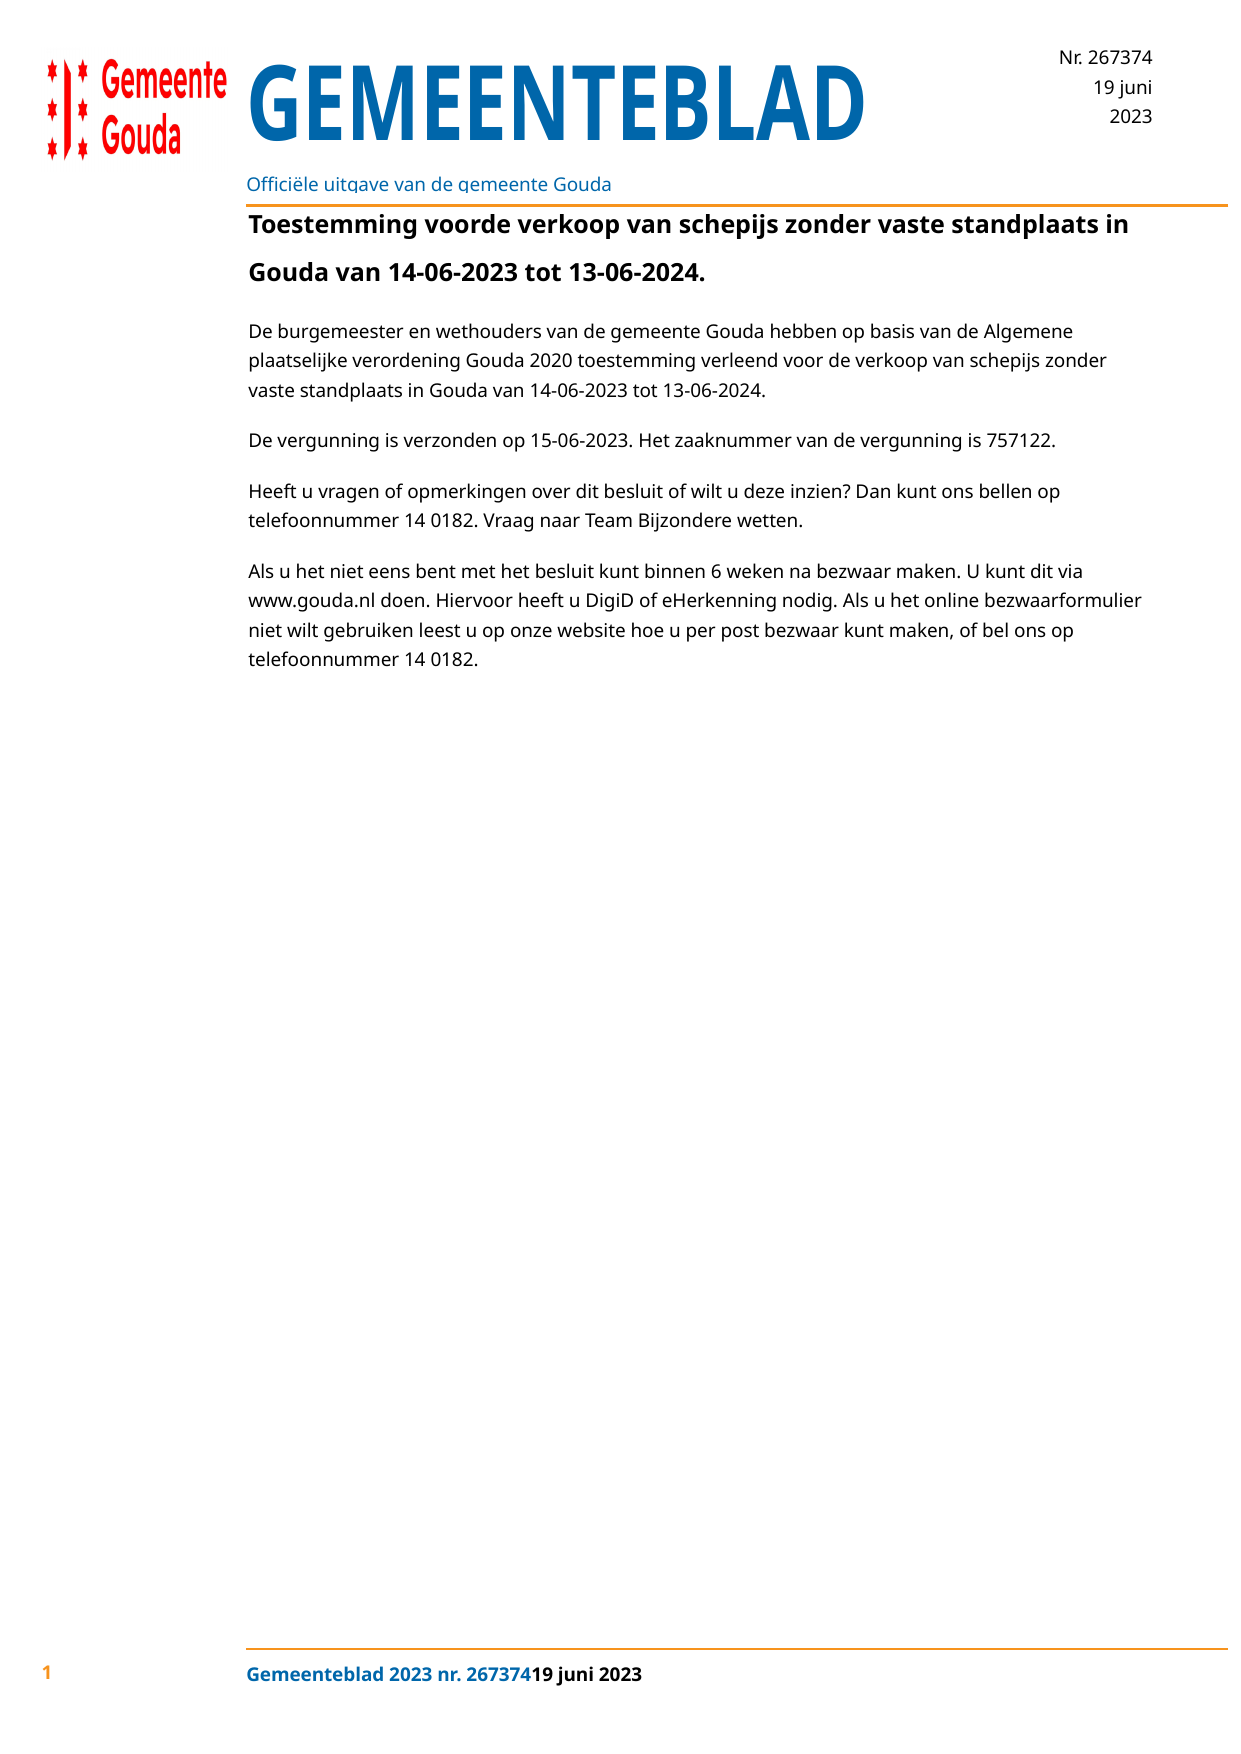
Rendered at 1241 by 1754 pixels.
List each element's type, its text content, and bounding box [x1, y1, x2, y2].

text De vergunning is verzonden op 15-06-2023. Het zaaknummer van de vergunning is 757122. [248, 427, 1152, 453]
text Heeft u vragen of opmerkingen over dit besluit of wilt u deze inzien? Dan kunt ons bellen op telefoonnummer 14 0182. Vraag naar Team Bijzondere wetten. [248, 478, 1152, 533]
picture [41, 47, 231, 172]
text Toestemming voorde verkoop van schepijs zonder vaste standplaats in Gouda van 14-06-2023 tot 13-06-2024. [248, 207, 1152, 288]
text De burgemeester en wethouders van de gemeente Gouda hebben op basis van de Algemene plaatselijke verordening Gouda 2020 toestemming verleend voor de verkoop van schepijs zonder vaste standplaats in Gouda van 14-06-2023 tot 13-06-2024. [248, 318, 1152, 403]
text Als u het niet eens bent met het besluit kunt binnen 6 weken na bezwaar maken. U kunt dit via www.gouda.nl doen. Hiervoor heeft u DigiD of eHerkenning nodig. Als u het online bezwaarformulier niet wilt gebruiken leest u op onze website hoe u per post bezwaar kunt maken, of bel ons op telefoonnummer 14 0182. [248, 558, 1152, 672]
